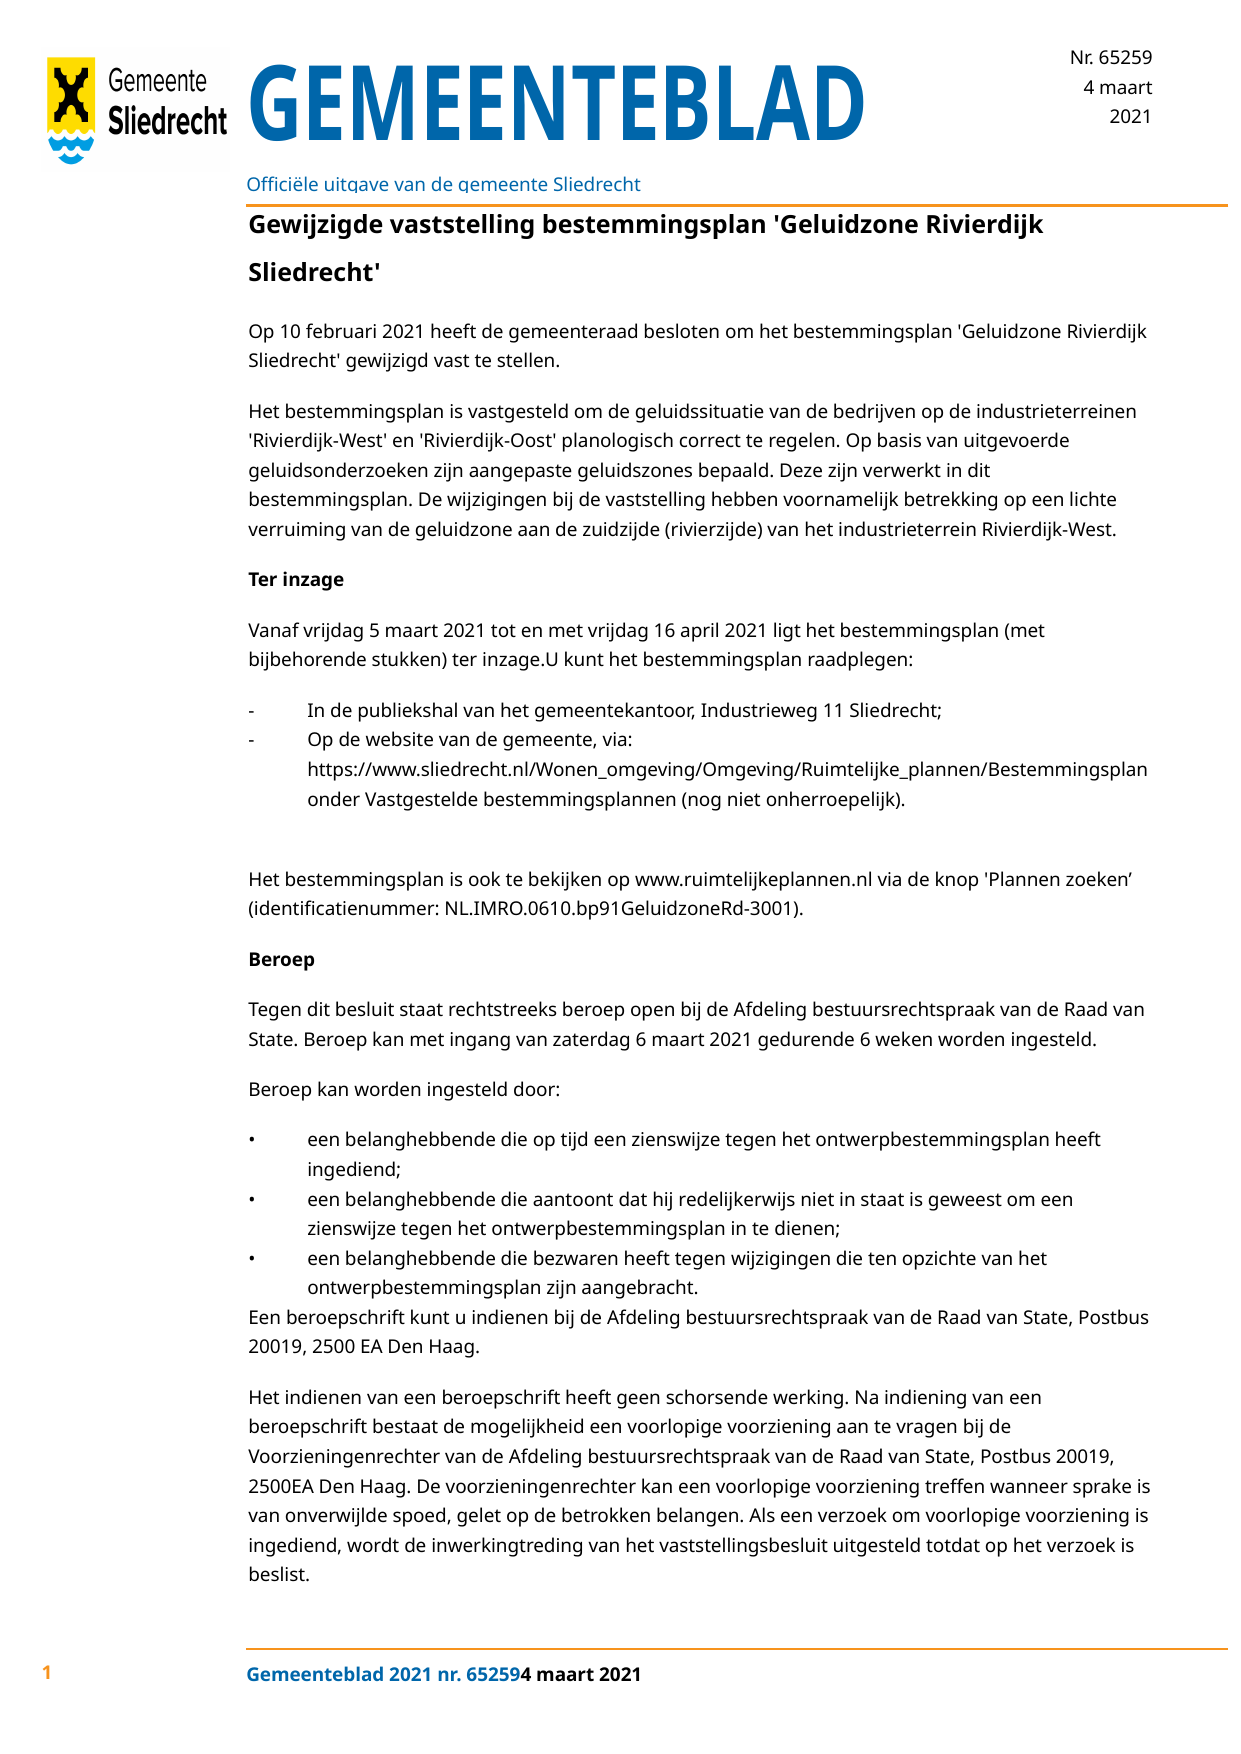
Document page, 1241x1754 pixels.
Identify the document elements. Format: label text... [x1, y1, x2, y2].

list Op de website van de gemeente, via: https://www.sliedrecht.nl/Wonen_omgeving/Omgeving/Ruimtelijke_plannen/Bestemmingsplan onder Vastgestelde bestemmingsplannen (nog niet onherroepelijk). [248, 727, 1152, 812]
text Een beroepschrift kunt u indienen bij de Afdeling bestuursrechtspraak van de Raad van State, Postbus 20019, 2500 EA Den Haag. [248, 1304, 1152, 1359]
list een belanghebbende die op tijd een zienswijze tegen het ontwerpbestemmingsplan heeft ingediend; [248, 1127, 1152, 1182]
text Ter inzage [248, 567, 1152, 592]
text Beroep [248, 946, 1152, 972]
picture [41, 47, 231, 172]
list een belanghebbende die aantoont dat hij redelijkerwijs niet in staat is geweest om een zienswijze tegen het ontwerpbestemmingsplan in te dienen; [248, 1186, 1152, 1241]
text Vanaf vrijdag 5 maart 2021 tot en met vrijdag 16 april 2021 ligt het bestemmingsplan (met bijbehorende stukken) ter inzage.U kunt het bestemmingsplan raadplegen: [248, 617, 1152, 672]
text Beroep kan worden ingesteld door: [248, 1076, 1152, 1102]
text Gewijzigde vaststelling bestemmingsplan 'Geluidzone Rivierdijk Sliedrecht' [248, 207, 1152, 288]
text Het bestemmingsplan is ook te bekijken op www.ruimtelijkeplannen.nl via de knop 'Plannen zoeken’ (identificatienummer: NL.IMRO.0610.bp91GeluidzoneRd‐3001). [248, 866, 1152, 921]
text Het indienen van een beroepschrift heeft geen schorsende werking. Na indiening van een beroepschrift bestaat de mogelijkheid een voorlopige voorziening aan te vragen bij de Voorzieningenrechter van de Afdeling bestuursrechtspraak van de Raad van State, Postbus 20019, 2500EA Den Haag. De voorzieningenrechter kan een voorlopige voorziening treffen wanneer sprake is van onverwijlde spoed, gelet op de betrokken belangen. Als een verzoek om voorlopige voorziening is ingediend, wordt de inwerkingtreding van het vaststellingsbesluit uitgesteld totdat op het verzoek is beslist. [248, 1384, 1152, 1587]
text Het bestemmingsplan is vastgesteld om de geluidssituatie van de bedrijven op de industrieterreinen 'Rivierdijk-West' en 'Rivierdijk-Oost' planologisch correct te regelen. Op basis van uitgevoerde geluidsonderzoeken zijn aangepaste geluidszones bepaald. Deze zijn verwerkt in dit bestemmingsplan. De wijzigingen bij de vaststelling hebben voornamelijk betrekking op een lichte verruiming van de geluidzone aan de zuidzijde (rivierzijde) van het industrieterrein Rivierdijk-West. [248, 398, 1152, 542]
list In de publiekshal van het gemeentekantoor, Industrieweg 11 Sliedrecht; [248, 697, 1152, 723]
list een belanghebbende die bezwaren heeft tegen wijzigingen die ten opzichte van het ontwerpbestemmingsplan zijn aangebracht. [248, 1245, 1152, 1300]
text Op 10 februari 2021 heeft de gemeenteraad besloten om het bestemmingsplan 'Geluidzone Rivierdijk Sliedrecht' gewijzigd vast te stellen. [248, 318, 1152, 373]
text Tegen dit besluit staat rechtstreeks beroep open bij de Afdeling bestuursrechtspraak van de Raad van State. Beroep kan met ingang van zaterdag 6 maart 2021 gedurende 6 weken worden ingesteld. [248, 996, 1152, 1052]
